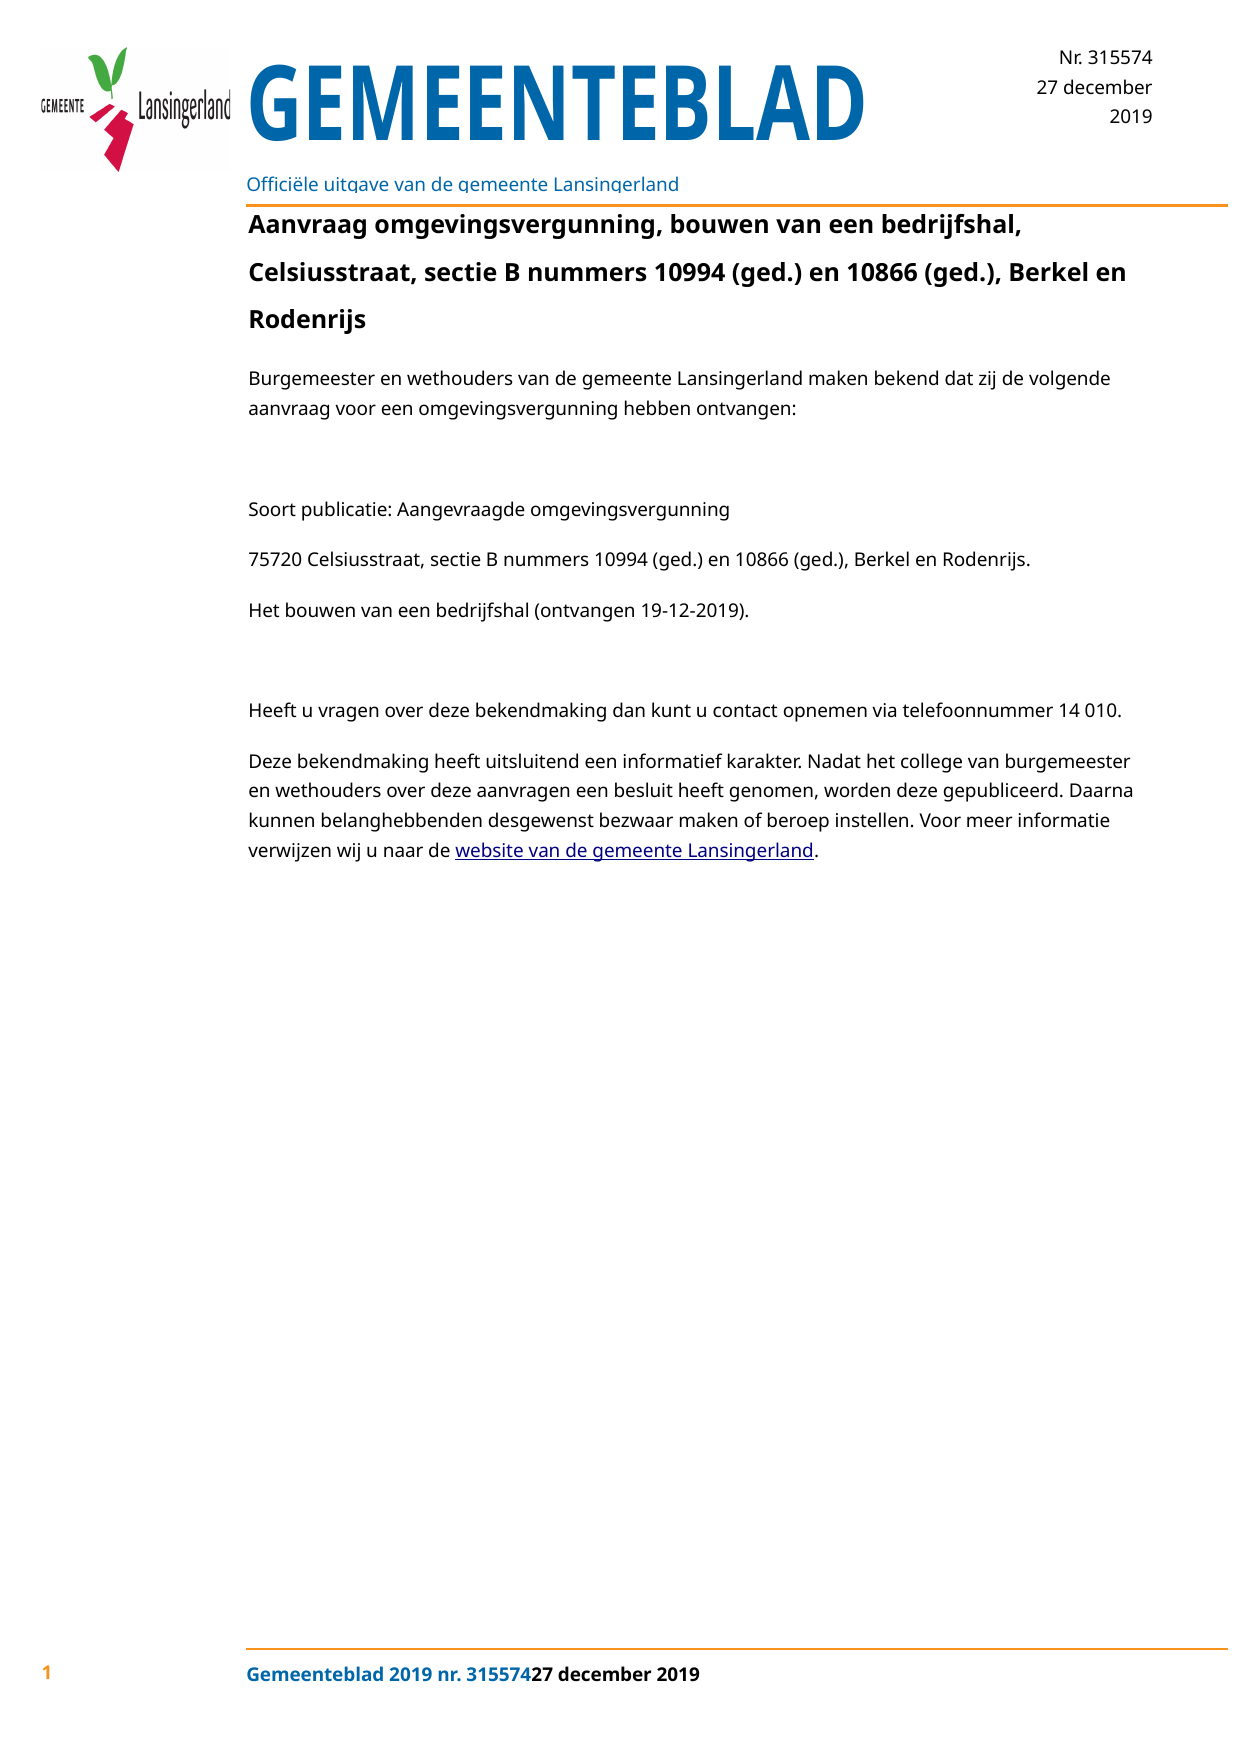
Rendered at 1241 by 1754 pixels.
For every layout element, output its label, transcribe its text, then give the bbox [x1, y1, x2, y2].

text Het bouwen van een bedrijfshal (ontvangen 19-12-2019). [248, 597, 1152, 622]
text Deze bekendmaking heeft uitsluitend een informatief karakter. Nadat het college van burgemeester en wethouders over deze aanvragen een besluit heeft genomen, worden deze gepubliceerd. Daarna kunnen belanghebbenden desgewenst bezwaar maken of beroep instellen. Voor meer informatie verwijzen wij u naar de website van de gemeente Lansingerland. [248, 748, 1152, 862]
text 75720 Celsiusstraat, sectie B nummers 10994 (ged.) en 10866 (ged.), Berkel en Rodenrijs. [248, 546, 1152, 572]
text Heeft u vragen over deze bekendmaking dan kunt u contact opnemen via telefoonnummer 14 010. [248, 698, 1152, 723]
text Soort publicatie: Aangevraagde omgevingsvergunning [248, 496, 1152, 522]
text Burgemeester en wethouders van de gemeente Lansingerland maken bekend dat zij de volgende aanvraag voor een omgevingsvergunning hebben ontvangen: [248, 366, 1152, 421]
text Aanvraag omgevingsvergunning, bouwen van een bedrijfshal, Celsiusstraat, sectie B nummers 10994 (ged.) en 10866 (ged.), Berkel en Rodenrijs [248, 207, 1152, 336]
picture [41, 47, 231, 172]
